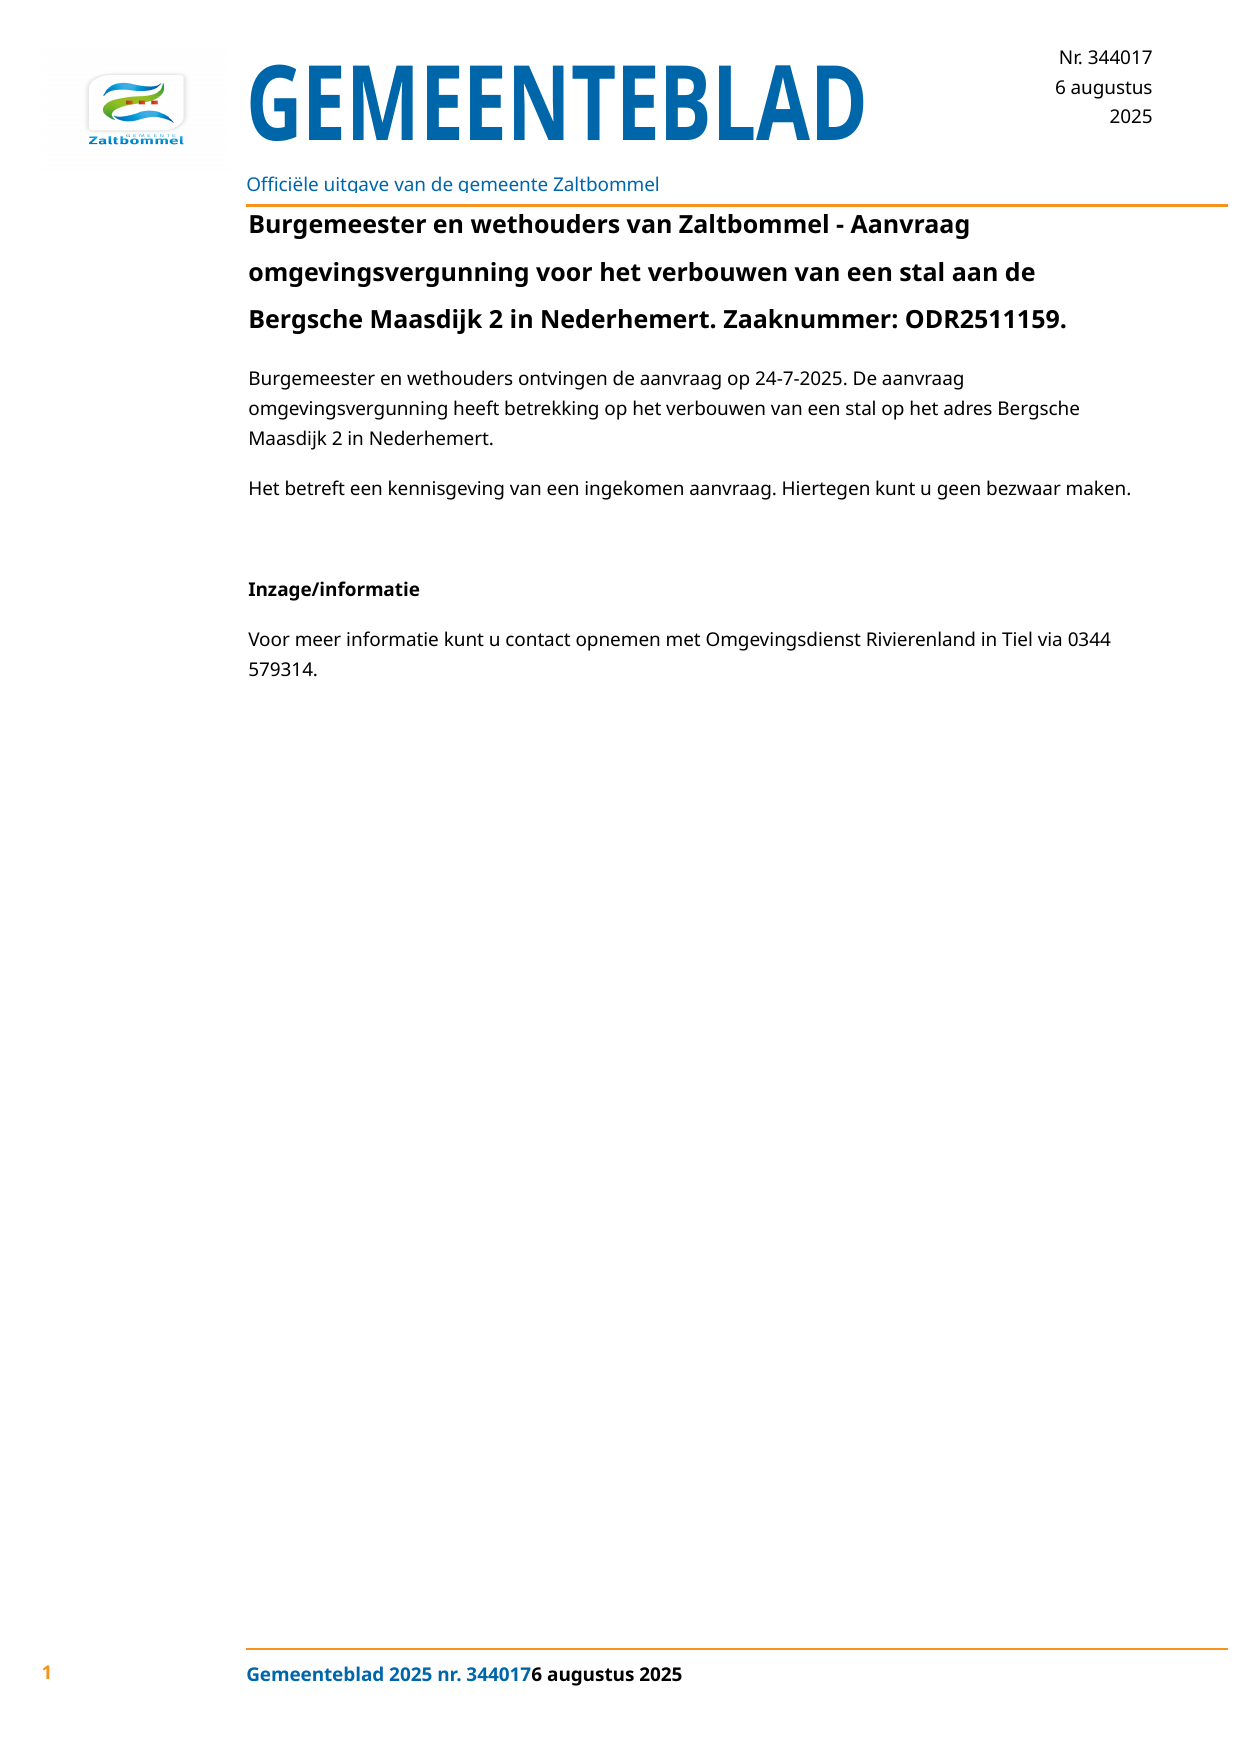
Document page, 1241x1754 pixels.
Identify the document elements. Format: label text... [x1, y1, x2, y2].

text Inzage/informatie [248, 576, 1152, 602]
picture [41, 47, 231, 172]
text Het betreft een kennisgeving van een ingekomen aanvraag. Hiertegen kunt u geen bezwaar maken. [248, 475, 1152, 501]
text Voor meer informatie kunt u contact opnemen met Omgevingsdienst Rivierenland in Tiel via 0344 579314. [248, 626, 1152, 682]
text Burgemeester en wethouders van Zaltbommel - Aanvraag omgevingsvergunning voor het verbouwen van een stal aan de Bergsche Maasdijk 2 in Nederhemert. Zaaknummer: ODR2511159. [248, 207, 1152, 336]
text Burgemeester en wethouders ontvingen de aanvraag op 24-7-2025. De aanvraag omgevingsvergunning heeft betrekking op het verbouwen van een stal op het adres Bergsche Maasdijk 2 in Nederhemert. [248, 366, 1152, 450]
